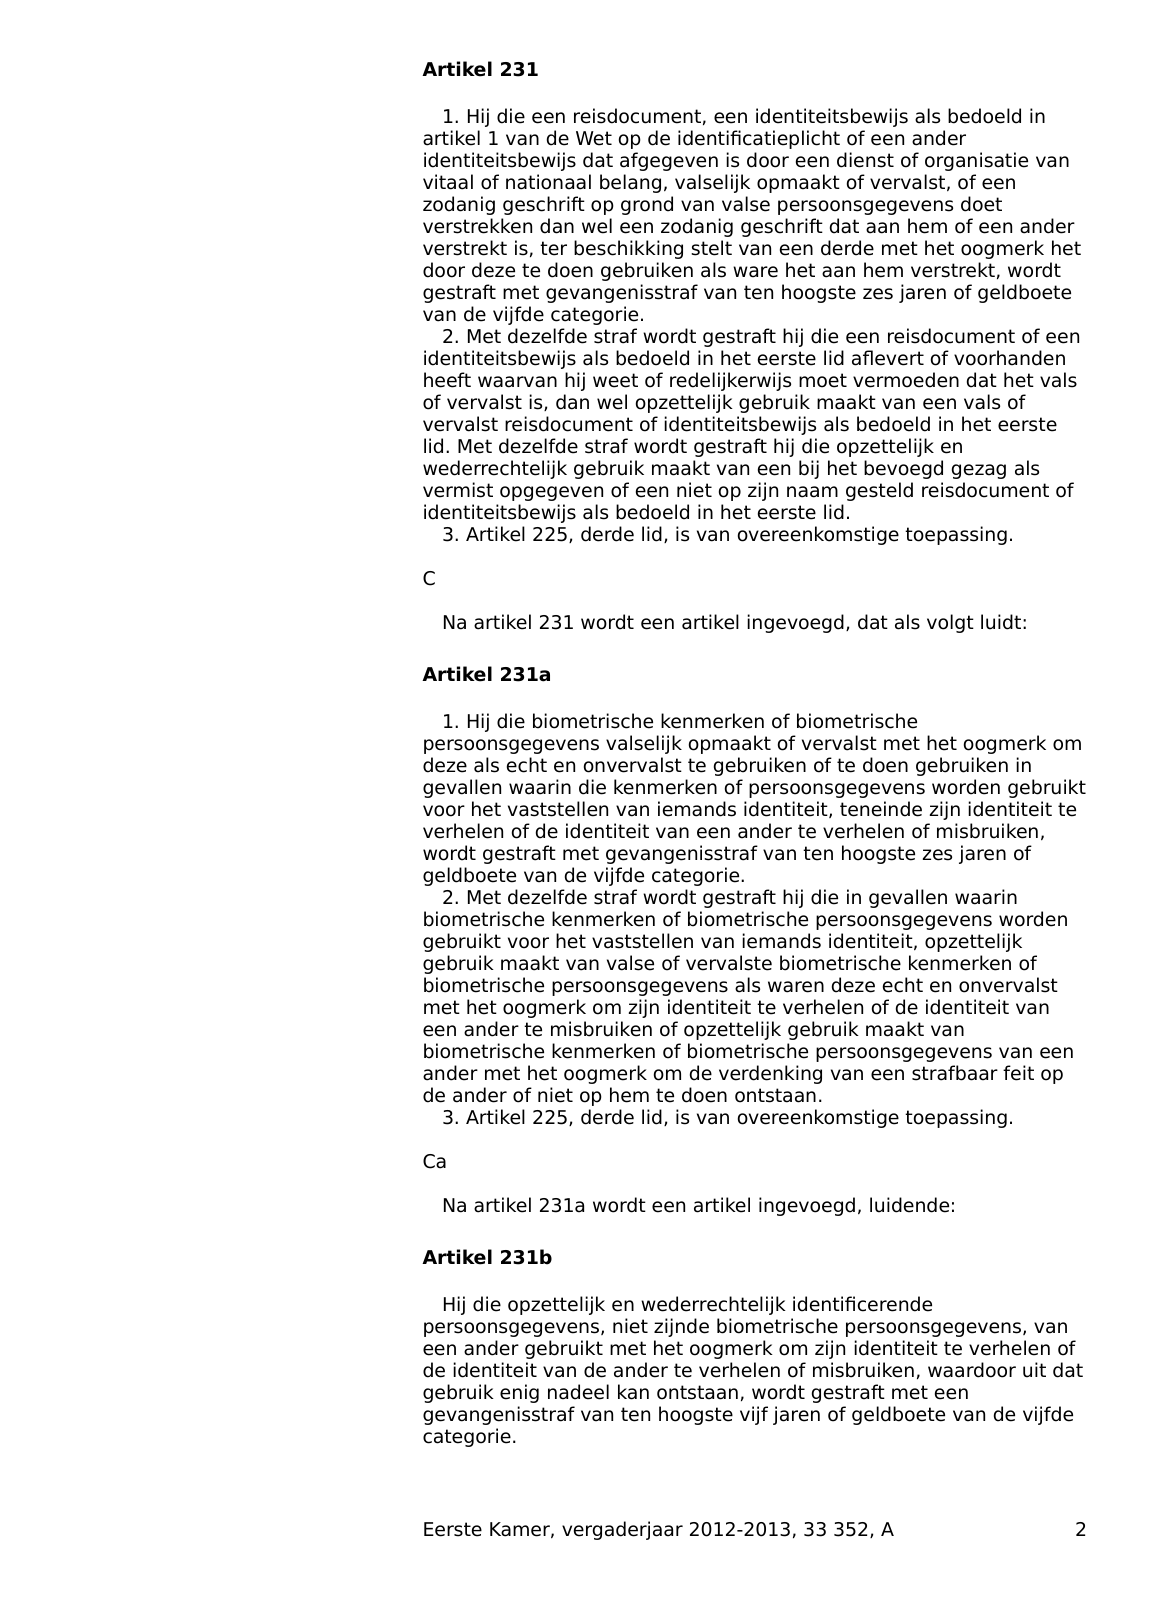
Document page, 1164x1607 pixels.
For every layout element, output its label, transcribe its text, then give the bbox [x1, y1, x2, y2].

text C [422, 568, 1087, 590]
text 1. Hij die biometrische kenmerken of biometrische persoonsgegevens valselijk opmaakt of vervalst met het oogmerk om deze als echt en onvervalst te gebruiken of te doen gebruiken in gevallen waarin die kenmerken of persoonsgegevens worden gebruikt voor het vaststellen van iemands identiteit, teneinde zijn identiteit te verhelen of de identiteit van een ander te verhelen of misbruiken, wordt gestraft met gevangenisstraf van ten hoogste zes jaren of geldboete van de vijfde categorie. [422, 711, 1087, 887]
text 2. Met dezelfde straf wordt gestraft hij die in gevallen waarin biometrische kenmerken of biometrische persoonsgegevens worden gebruikt voor het vaststellen van iemands identiteit, opzettelijk gebruik maakt van valse of vervalste biometrische kenmerken of biometrische persoonsgegevens als waren deze echt en onvervalst met het oogmerk om zijn identiteit te verhelen of de identiteit van een ander te misbruiken of opzettelijk gebruik maakt van biometrische kenmerken of biometrische persoonsgegevens van een ander met het oogmerk om de verdenking van een strafbaar feit op de ander of niet op hem te doen ontstaan. [422, 887, 1087, 1107]
subtitle Artikel 231b [422, 1247, 1087, 1269]
text 3. Artikel 225, derde lid, is van overeenkomstige toepassing. [422, 524, 1087, 546]
text 3. Artikel 225, derde lid, is van overeenkomstige toepassing. [422, 1107, 1087, 1128]
subtitle Artikel 231a [422, 664, 1087, 686]
text Ca [422, 1151, 1087, 1173]
subtitle Artikel 231 [422, 59, 1087, 81]
text Na artikel 231 wordt een artikel ingevoegd, dat als volgt luidt: [422, 612, 1087, 634]
text Hij die opzettelijk en wederrechtelijk identificerende persoonsgegevens, niet zijnde biometrische persoonsgegevens, van een ander gebruikt met het oogmerk om zijn identiteit te verhelen of de identiteit van de ander te verhelen of misbruiken, waardoor uit dat gebruik enig nadeel kan ontstaan, wordt gestraft met een gevangenisstraf van ten hoogste vijf jaren of geldboete van de vijfde categorie. [422, 1294, 1087, 1448]
text Na artikel 231a wordt een artikel ingevoegd, luidende: [422, 1195, 1087, 1217]
text 2. Met dezelfde straf wordt gestraft hij die een reisdocument of een identiteitsbewijs als bedoeld in het eerste lid aflevert of voorhanden heeft waarvan hij weet of redelijkerwijs moet vermoeden dat het vals of vervalst is, dan wel opzettelijk gebruik maakt van een vals of vervalst reisdocument of identiteitsbewijs als bedoeld in het eerste lid. Met dezelfde straf wordt gestraft hij die opzettelijk en wederrechtelijk gebruik maakt van een bij het bevoegd gezag als vermist opgegeven of een niet op zijn naam gesteld reisdocument of identiteitsbewijs als bedoeld in het eerste lid. [422, 326, 1087, 524]
text 1. Hij die een reisdocument, een identiteitsbewijs als bedoeld in artikel 1 van de Wet op de identificatieplicht of een ander identiteitsbewijs dat afgegeven is door een dienst of organisatie van vitaal of nationaal belang, valselijk opmaakt of vervalst, of een zodanig geschrift op grond van valse persoonsgegevens doet verstrekken dan wel een zodanig geschrift dat aan hem of een ander verstrekt is, ter beschikking stelt van een derde met het oogmerk het door deze te doen gebruiken als ware het aan hem verstrekt, wordt gestraft met gevangenisstraf van ten hoogste zes jaren of geldboete van de vijfde categorie. [422, 106, 1087, 326]
